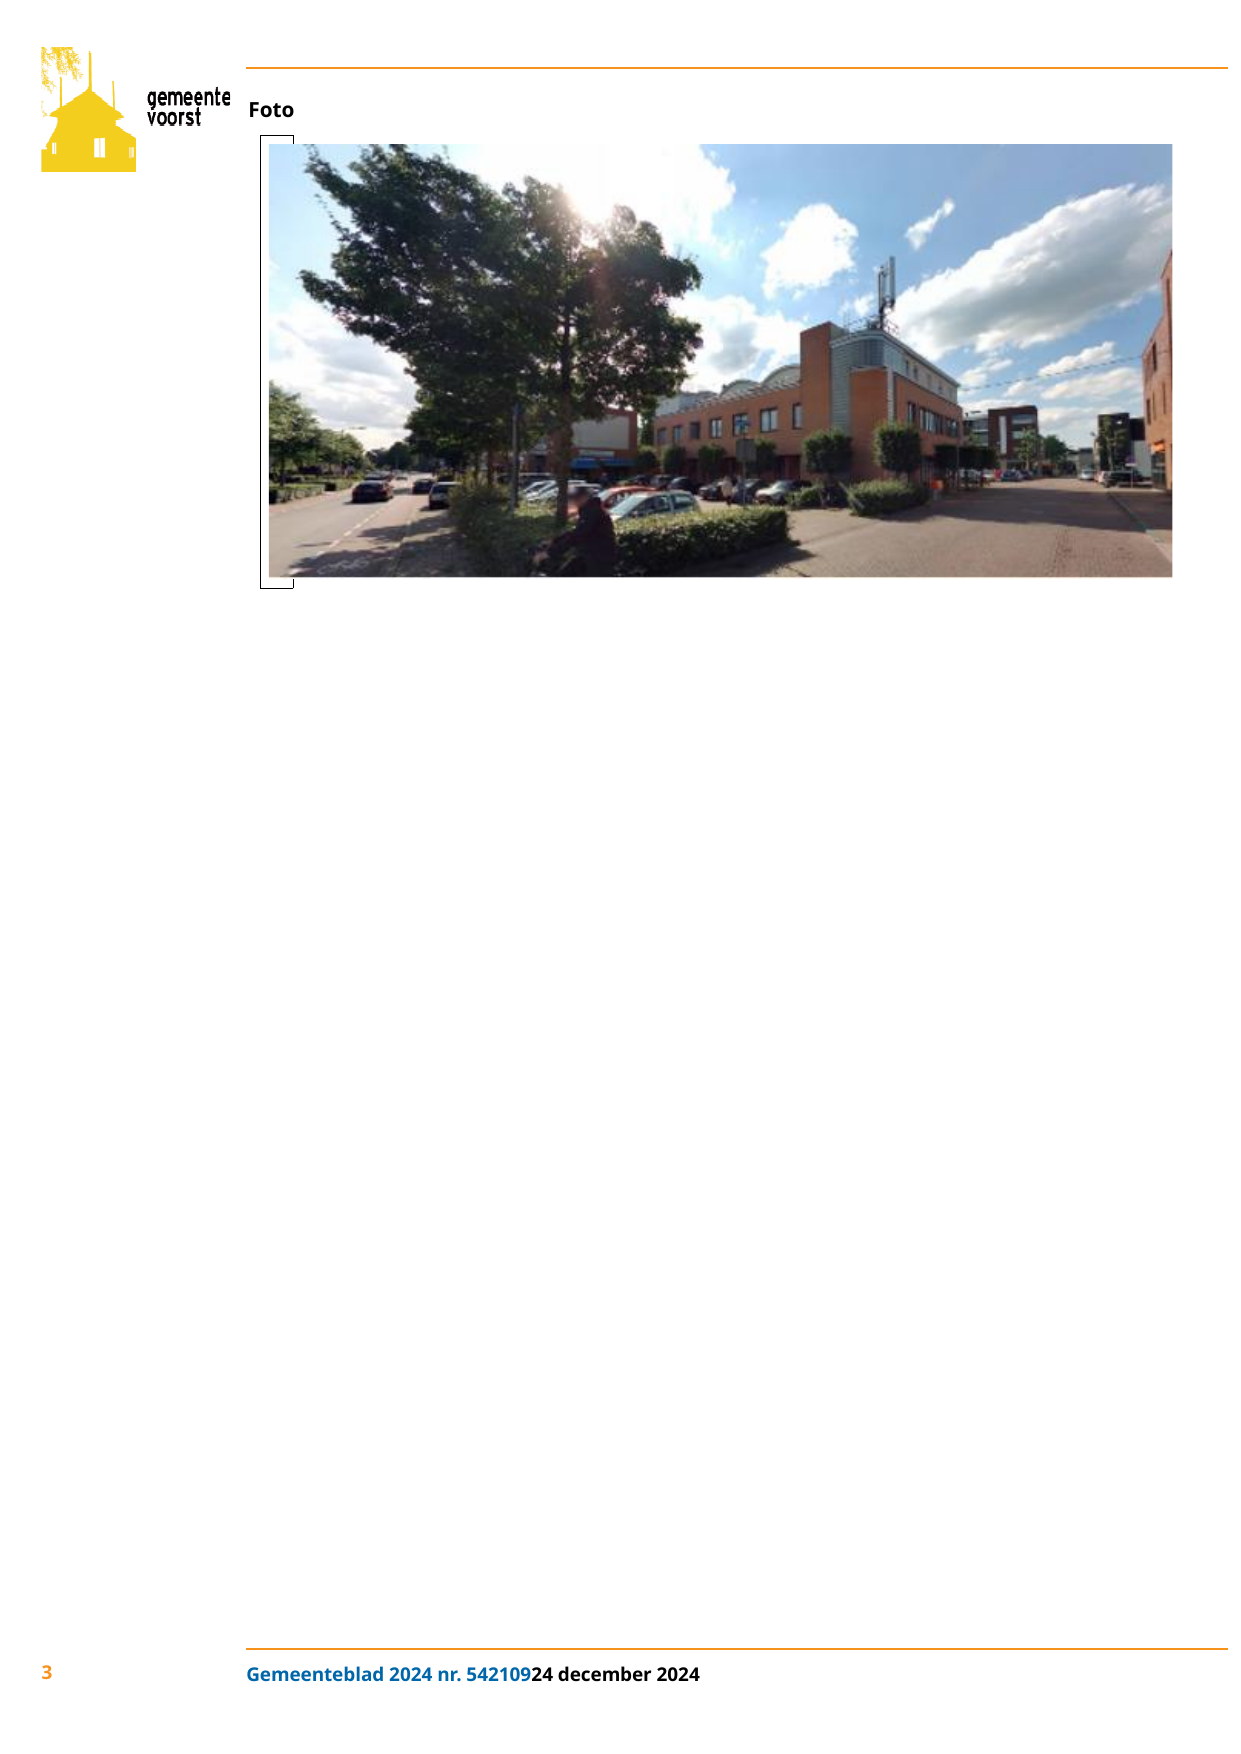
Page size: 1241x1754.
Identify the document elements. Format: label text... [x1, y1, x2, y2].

picture [41, 47, 231, 172]
picture [268, 144, 1173, 579]
text Foto [248, 95, 1152, 123]
